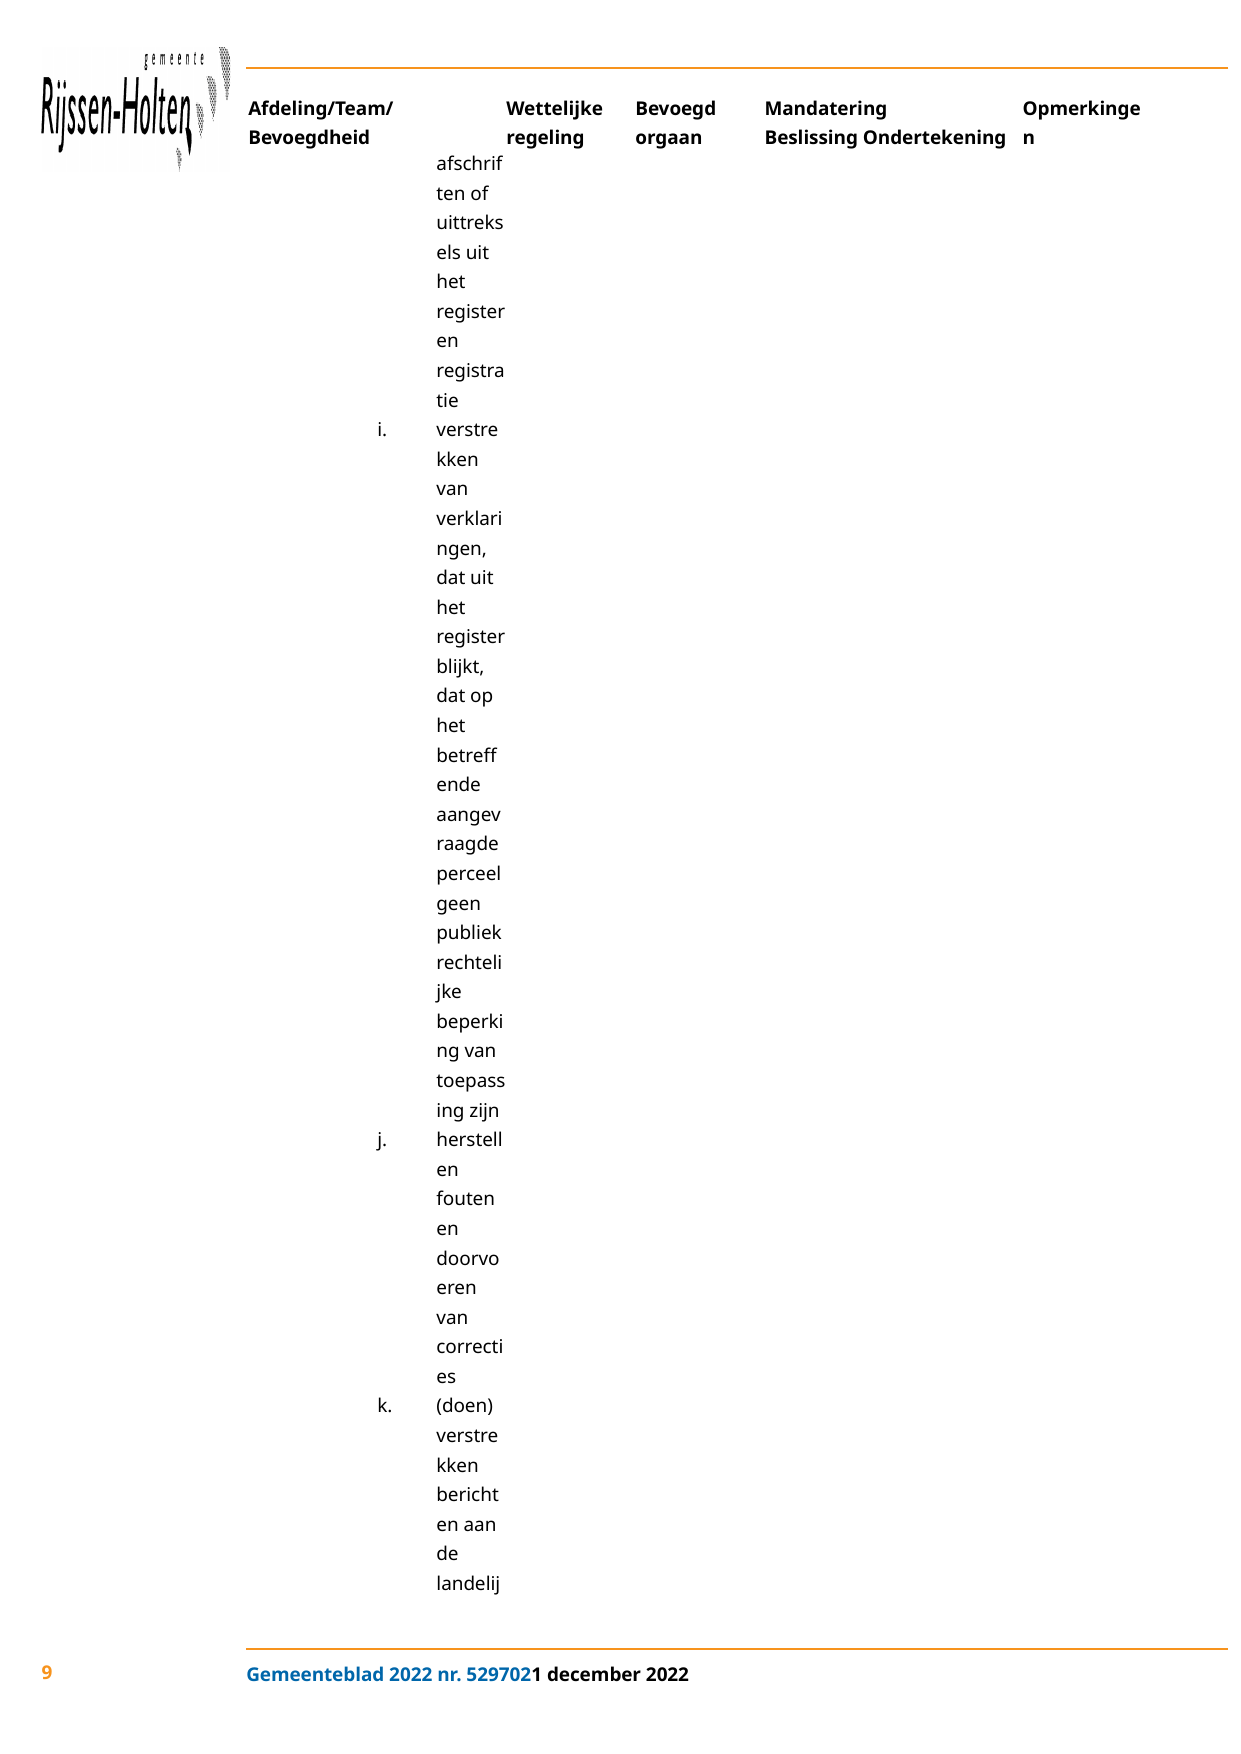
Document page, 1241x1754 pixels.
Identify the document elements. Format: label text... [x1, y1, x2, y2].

table_header Mandatering Beslissing Ondertekening [764, 95, 1022, 150]
table_header Bevoegd orgaan [635, 95, 764, 150]
table_cell [894, 150, 1022, 1596]
table_header Opmerkingen [1023, 95, 1152, 150]
table_cell [1023, 150, 1152, 1596]
picture [41, 47, 231, 172]
table_header Afdeling/Team/Bevoegdheid [248, 95, 506, 150]
table_cell [506, 150, 635, 1596]
table_cell afschriften of uittreksels uit het register en registratie verstrekken van verklaringen, dat uit het register blijkt, dat op het betreffende aangevraagde perceel geen publiekrechtelijke beperking van toepassing zijn herstellen fouten en doorvoeren van correcties (doen) verstrekken berichten aan de landelij [377, 150, 506, 1596]
table_header Wettelijke regeling [506, 95, 635, 150]
table_cell [635, 150, 764, 1596]
table_cell [764, 150, 893, 1596]
table_cell [248, 150, 377, 1596]
